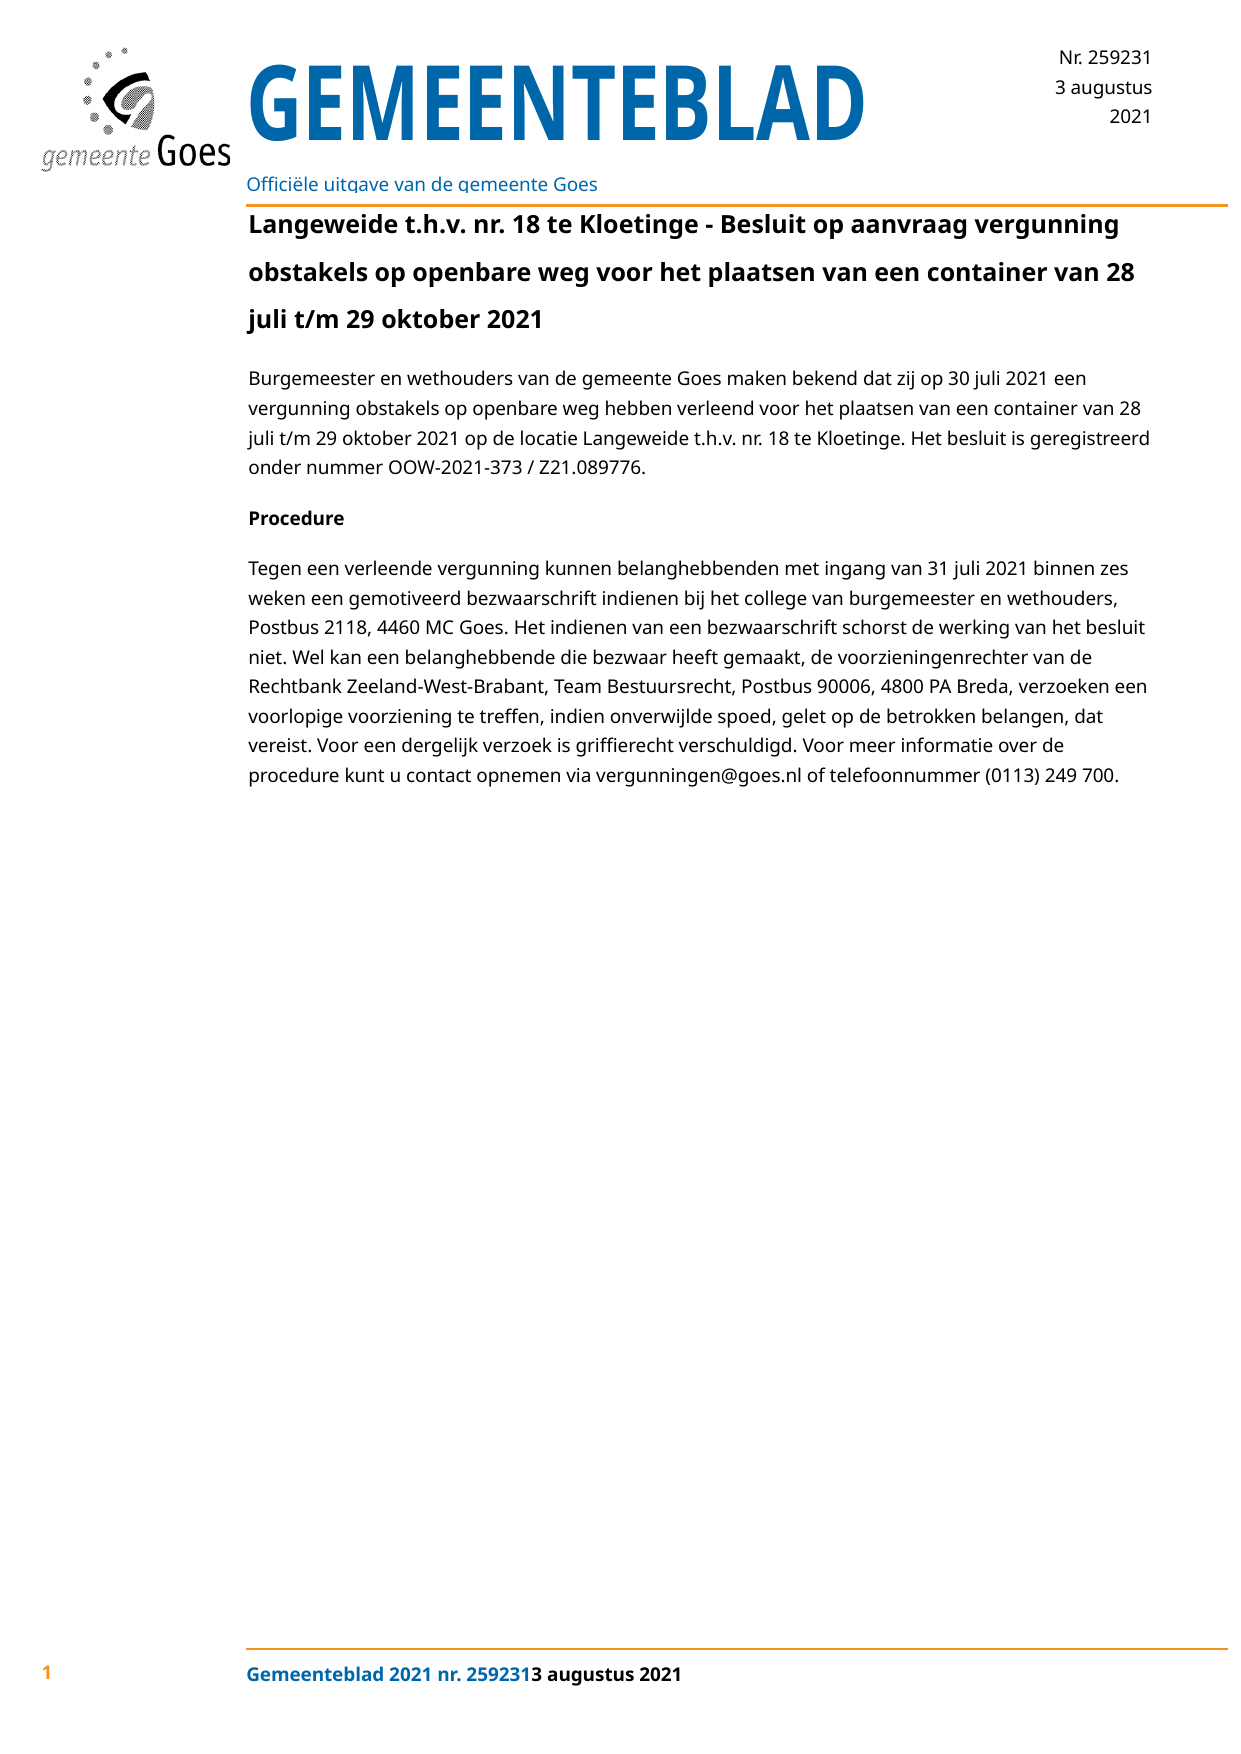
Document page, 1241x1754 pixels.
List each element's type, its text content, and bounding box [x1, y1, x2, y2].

text Langeweide t.h.v. nr. 18 te Kloetinge - Besluit op aanvraag vergunning obstakels op openbare weg voor het plaatsen van een container van 28 juli t/m 29 oktober 2021 [248, 207, 1152, 336]
picture [41, 47, 231, 172]
text Tegen een verleende vergunning kunnen belanghebbenden met ingang van 31 juli 2021 binnen zes weken een gemotiveerd bezwaarschrift indienen bij het college van burgemeester en wethouders, Postbus 2118, 4460 MC Goes. Het indienen van een bezwaarschrift schorst de werking van het besluit niet. Wel kan een belanghebbende die bezwaar heeft gemaakt, de voorzieningenrechter van de Rechtbank Zeeland-West-Brabant, Team Bestuursrecht, Postbus 90006, 4800 PA Breda, verzoeken een voorlopige voorziening te treffen, indien onverwijlde spoed, gelet op de betrokken belangen, dat vereist. Voor een dergelijk verzoek is griffierecht verschuldigd. Voor meer informatie over de procedure kunt u contact opnemen via vergunningen@goes.nl of telefoonnummer (0113) 249 700. [248, 555, 1152, 788]
text Burgemeester en wethouders van de gemeente Goes maken bekend dat zij op 30 juli 2021 een vergunning obstakels op openbare weg hebben verleend voor het plaatsen van een container van 28 juli t/m 29 oktober 2021 op de locatie Langeweide t.h.v. nr. 18 te Kloetinge. Het besluit is geregistreerd onder nummer OOW-2021-373 / Z21.089776. [248, 366, 1152, 480]
text Procedure [248, 505, 1152, 530]
